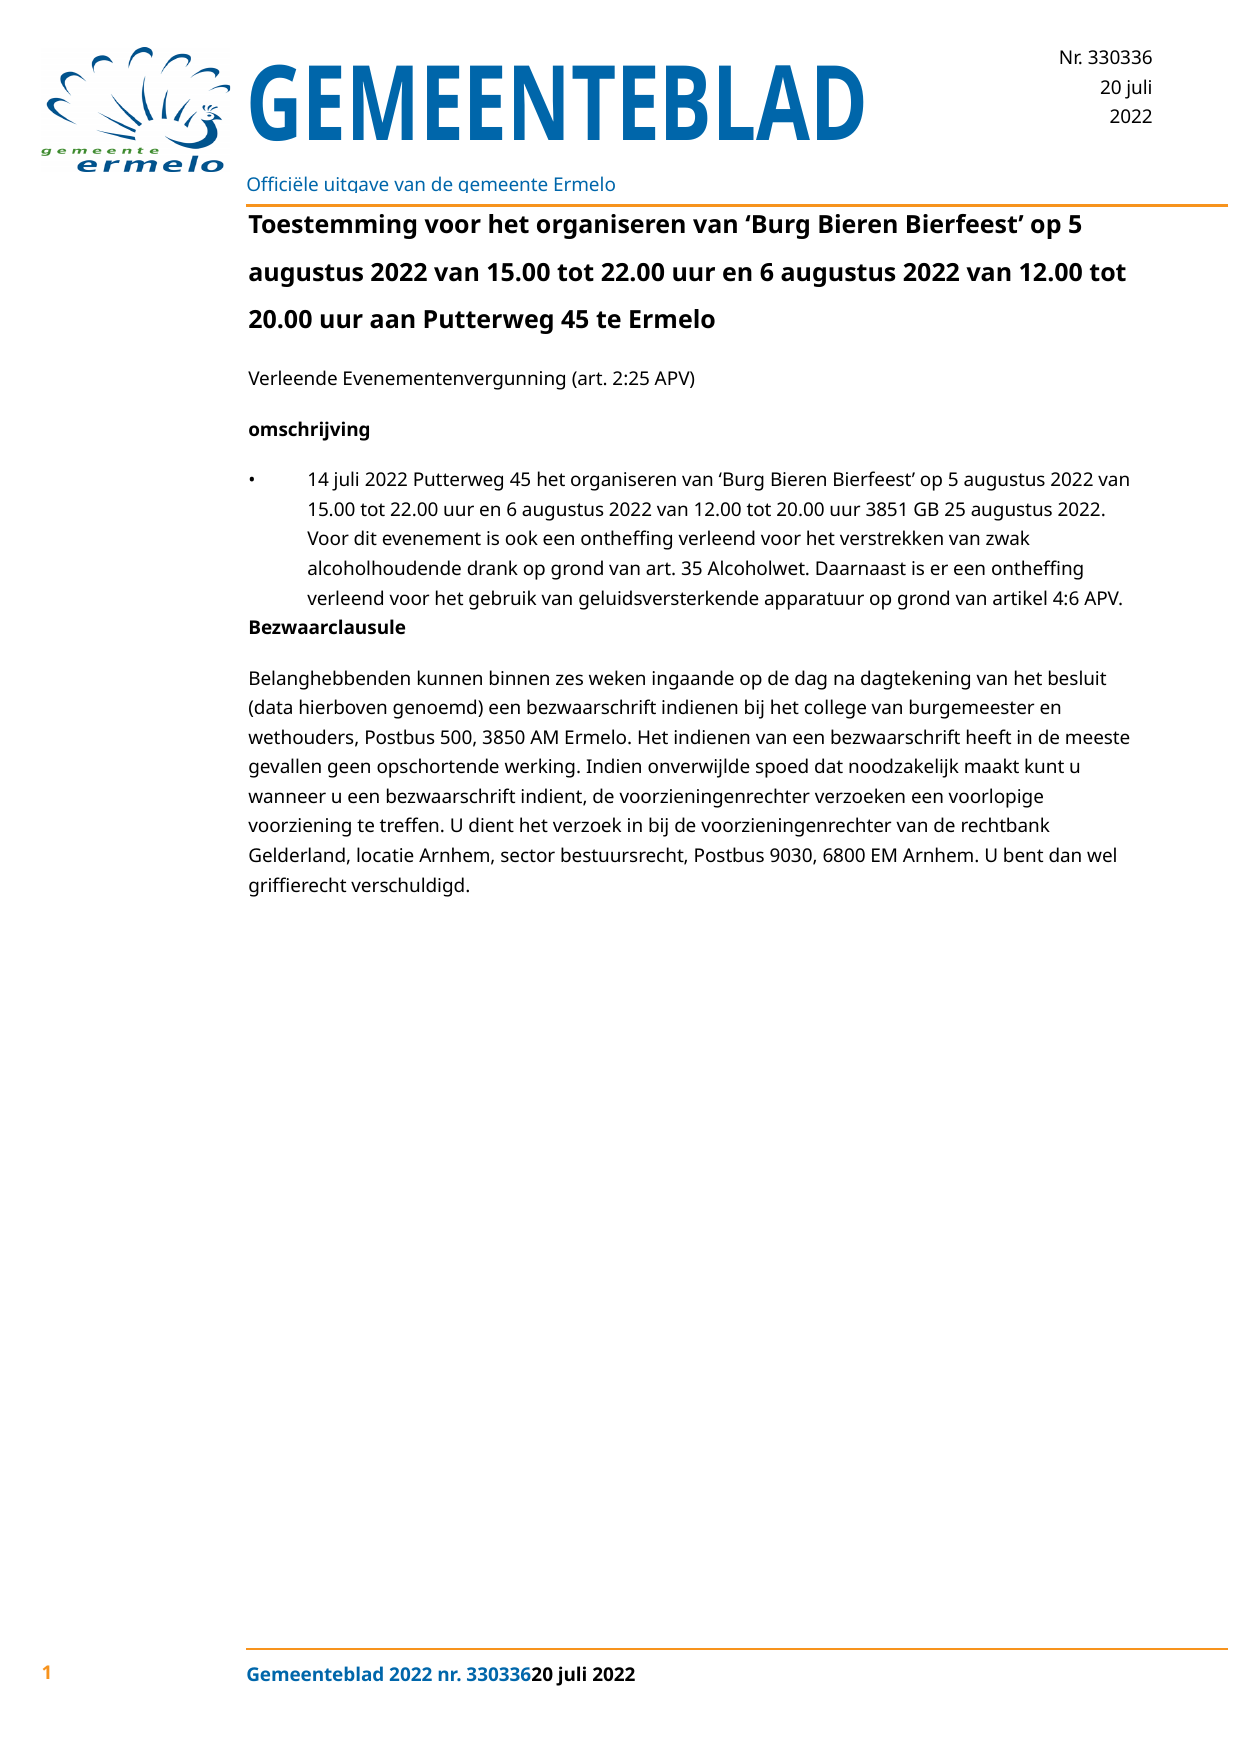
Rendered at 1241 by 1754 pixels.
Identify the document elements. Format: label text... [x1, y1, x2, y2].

list 14 juli 2022 Putterweg 45 het organiseren van ‘Burg Bieren Bierfeest’ op 5 augustus 2022 van 15.00 tot 22.00 uur en 6 augustus 2022 van 12.00 tot 20.00 uur 3851 GB 25 augustus 2022. Voor dit evenement is ook een ontheffing verleend voor het verstrekken van zwak alcoholhoudende drank op grond van art. 35 Alcoholwet. Daarnaast is er een ontheffing verleend voor het gebruik van geluidsversterkende apparatuur op grond van artikel 4:6 APV. [248, 466, 1152, 610]
text omschrijving [248, 416, 1152, 442]
text Toestemming voor het organiseren van ‘Burg Bieren Bierfeest’ op 5 augustus 2022 van 15.00 tot 22.00 uur en 6 augustus 2022 van 12.00 tot 20.00 uur aan Putterweg 45 te Ermelo [248, 207, 1152, 336]
text Belanghebbenden kunnen binnen zes weken ingaande op de dag na dagtekening van het besluit (data hierboven genoemd) een bezwaarschrift indienen bij het college van burgemeester en wethouders, Postbus 500, 3850 AM Ermelo. Het indienen van een bezwaarschrift heeft in de meeste gevallen geen opschortende werking. Indien onverwijlde spoed dat noodzakelijk maakt kunt u wanneer u een bezwaarschrift indient, de voorzieningenrechter verzoeken een voorlopige voorziening te treffen. U dient het verzoek in bij de voorzieningenrechter van de rechtbank Gelderland, locatie Arnhem, sector bestuursrecht, Postbus 9030, 6800 EM Arnhem. U bent dan wel griffierecht verschuldigd. [248, 665, 1152, 897]
text Verleende Evenementenvergunning (art. 2:25 APV) [248, 366, 1152, 391]
picture [41, 47, 231, 172]
text Bezwaarclausule [248, 614, 1152, 640]
